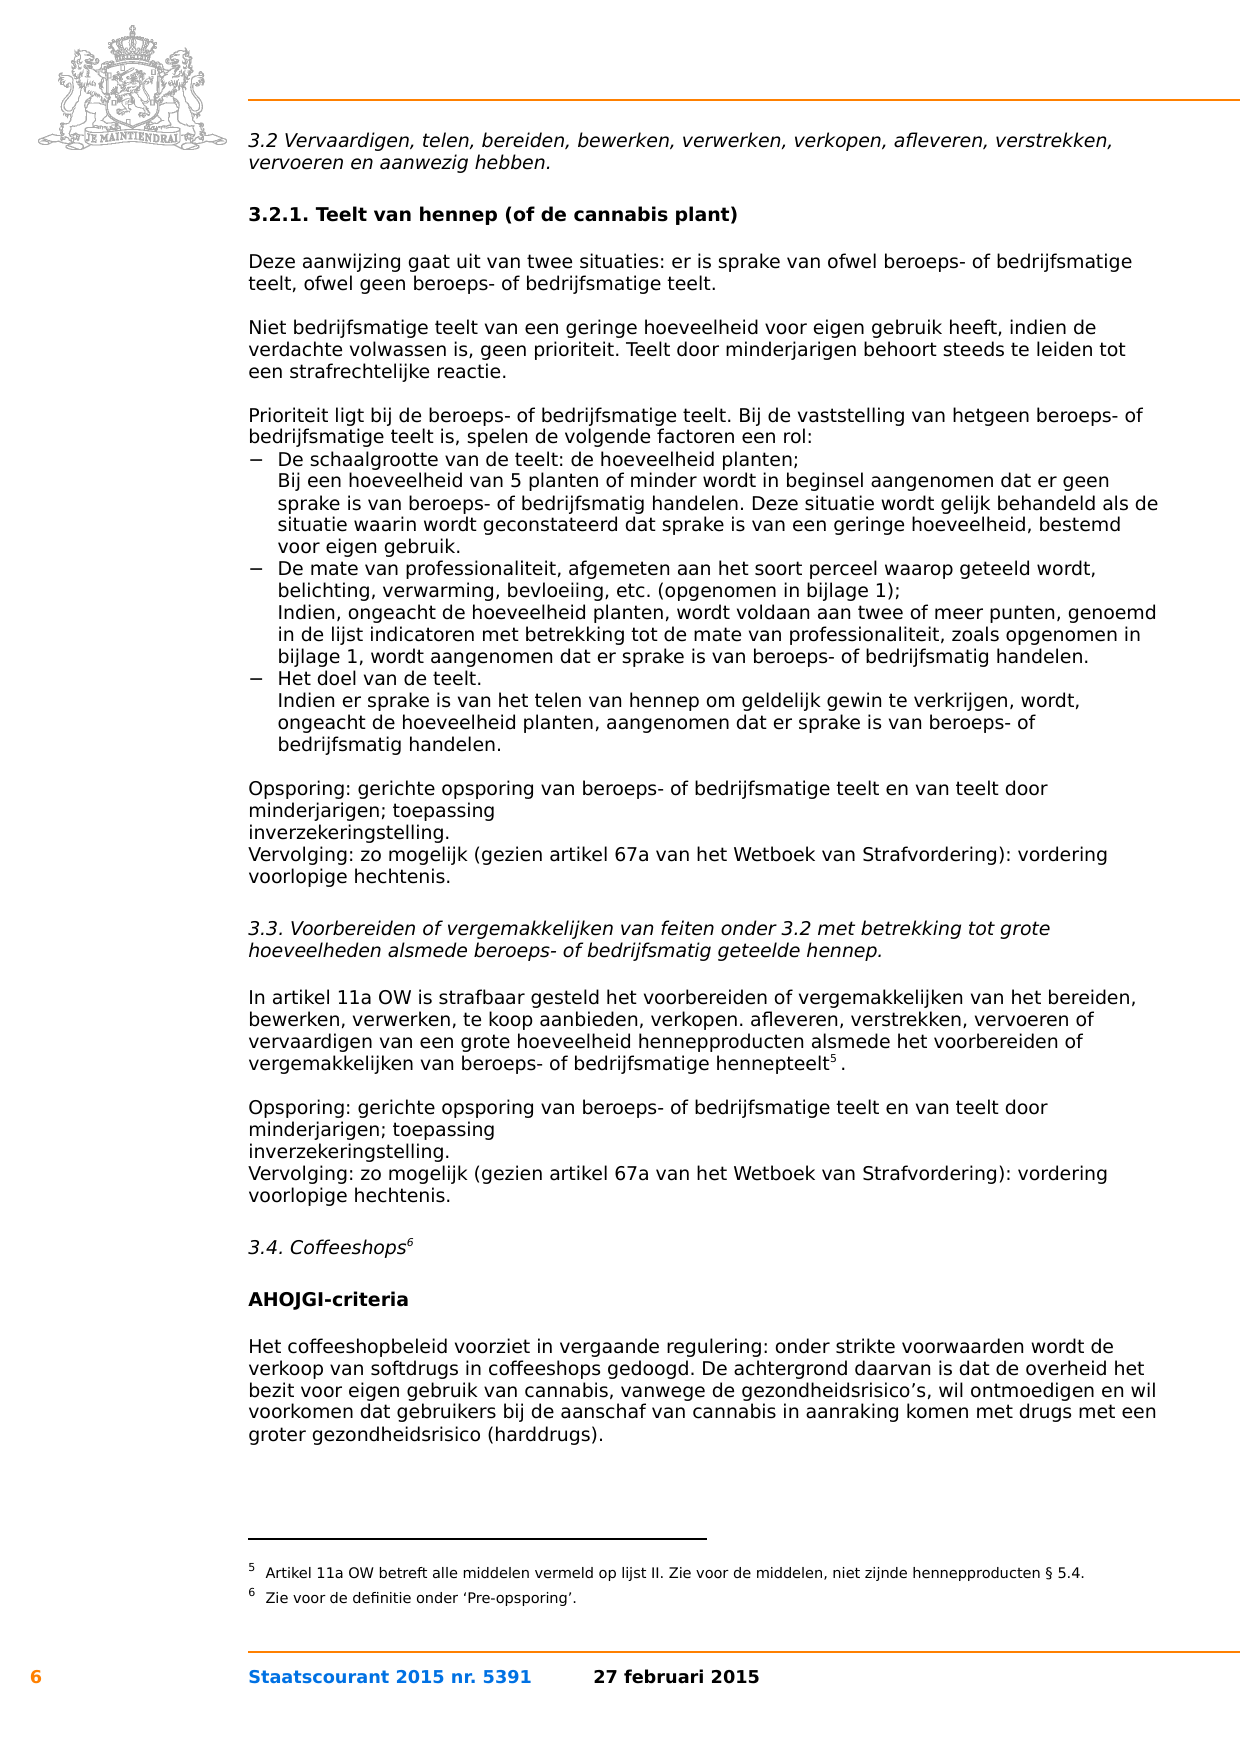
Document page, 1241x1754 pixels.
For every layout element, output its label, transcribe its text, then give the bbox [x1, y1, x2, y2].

subtitle 3.4. Coffeeshops [248, 1237, 1163, 1258]
picture [38, 25, 227, 150]
text − Het doel van de teelt. [248, 668, 1163, 690]
text Artikel 11a OW betreft alle middelen vermeld op lijst II. Zie voor de middelen, niet zijnde hennepproducten § 5.4. [248, 1561, 1163, 1583]
text Vervolging: zo mogelijk (gezien artikel 67a van het Wetboek van Strafvordering): vordering voorlopige hechtenis. [248, 844, 1163, 888]
text Opsporing: gerichte opsporing van beroeps- of bedrijfsmatige teelt en van teelt door minderjarigen; toepassing [248, 1097, 1163, 1141]
text − De mate van professionaliteit, afgemeten aan het soort perceel waarop geteeld wordt, belichting, verwarming, bevloeiing, etc. (opgenomen in bijlage 1); [248, 558, 1163, 602]
text Niet bedrijfsmatige teelt van een geringe hoeveelheid voor eigen gebruik heeft, indien de verdachte volwassen is, geen prioriteit. Teelt door minderjarigen behoort steeds te leiden tot een strafrechtelijke reactie. [248, 317, 1163, 383]
subtitle AHOJGI-criteria [248, 1288, 1163, 1311]
text Bij een hoeveelheid van 5 planten of minder wordt in beginsel aangenomen dat er geen sprake is van beroeps- of bedrijfsmatig handelen. Deze situatie wordt gelijk behandeld als de situatie waarin wordt geconstateerd dat sprake is van een geringe hoeveelheid, bestemd voor eigen gebruik. [277, 470, 1163, 558]
text Deze aanwijzing gaat uit van twee situaties: er is sprake van ofwel beroeps- of bedrijfsmatige teelt, ofwel geen beroeps- of bedrijfsmatige teelt. [248, 251, 1163, 295]
text Indien, ongeacht de hoeveelheid planten, wordt voldaan aan twee of meer punten, genoemd in de lijst indicatoren met betrekking tot de mate van professionaliteit, zoals opgenomen in bijlage 1, wordt aangenomen dat er sprake is van beroeps- of bedrijfsmatig handelen. [277, 602, 1163, 668]
subtitle 3.3. Voorbereiden of vergemakkelijken van feiten onder 3.2 met betrekking tot grote hoeveelheden alsmede beroeps- of bedrijfsmatig geteelde hennep. [248, 918, 1163, 962]
text Vervolging: zo mogelijk (gezien artikel 67a van het Wetboek van Strafvordering): vordering voorlopige hechtenis. [248, 1163, 1163, 1207]
text Indien er sprake is van het telen van hennep om geldelijk gewin te verkrijgen, wordt, ongeacht de hoeveelheid planten, aangenomen dat er sprake is van beroeps- of bedrijfsmatig handelen. [277, 690, 1163, 756]
text inverzekeringstelling. [248, 822, 1163, 844]
text Zie voor de definitie onder ‘Pre-opsporing’. [248, 1586, 1163, 1608]
text In artikel 11a OW is strafbaar gesteld het voorbereiden of vergemakkelijken van het bereiden, bewerken, verwerken, te koop aanbieden, verkopen. afleveren, verstrekken, vervoeren of vervaardigen van een grote hoeveelheid hennepproducten alsmede het voorbereiden of vergemakkelijken van beroeps- of bedrijfsmatige hennepteelt. [248, 987, 1163, 1075]
text Het coffeeshopbeleid voorziet in vergaande regulering: onder strikte voorwaarden wordt de verkoop van softdrugs in coffeeshops gedoogd. De achtergrond daarvan is dat de overheid het bezit voor eigen gebruik van cannabis, vanwege de gezondheidsrisico’s, wil ontmoedigen en wil voorkomen dat gebruikers bij de aanschaf van cannabis in aanraking komen met drugs met een groter gezondheidsrisico (harddrugs). [248, 1336, 1163, 1445]
subtitle 3.2.1. Teelt van hennep (of de cannabis plant) [248, 204, 1163, 226]
text Prioriteit ligt bij de beroeps- of bedrijfsmatige teelt. Bij de vaststelling van hetgeen beroeps- of bedrijfsmatige teelt is, spelen de volgende factoren een rol: [248, 404, 1163, 448]
text − De schaalgrootte van de teelt: de hoeveelheid planten; [248, 448, 1163, 470]
text inverzekeringstelling. [248, 1141, 1163, 1163]
text Opsporing: gerichte opsporing van beroeps- of bedrijfsmatige teelt en van teelt door minderjarigen; toepassing [248, 778, 1163, 822]
subtitle 3.2 Vervaardigen, telen, bereiden, bewerken, verwerken, verkopen, afleveren, verstrekken, vervoeren en aanwezig hebben. [248, 130, 1163, 174]
